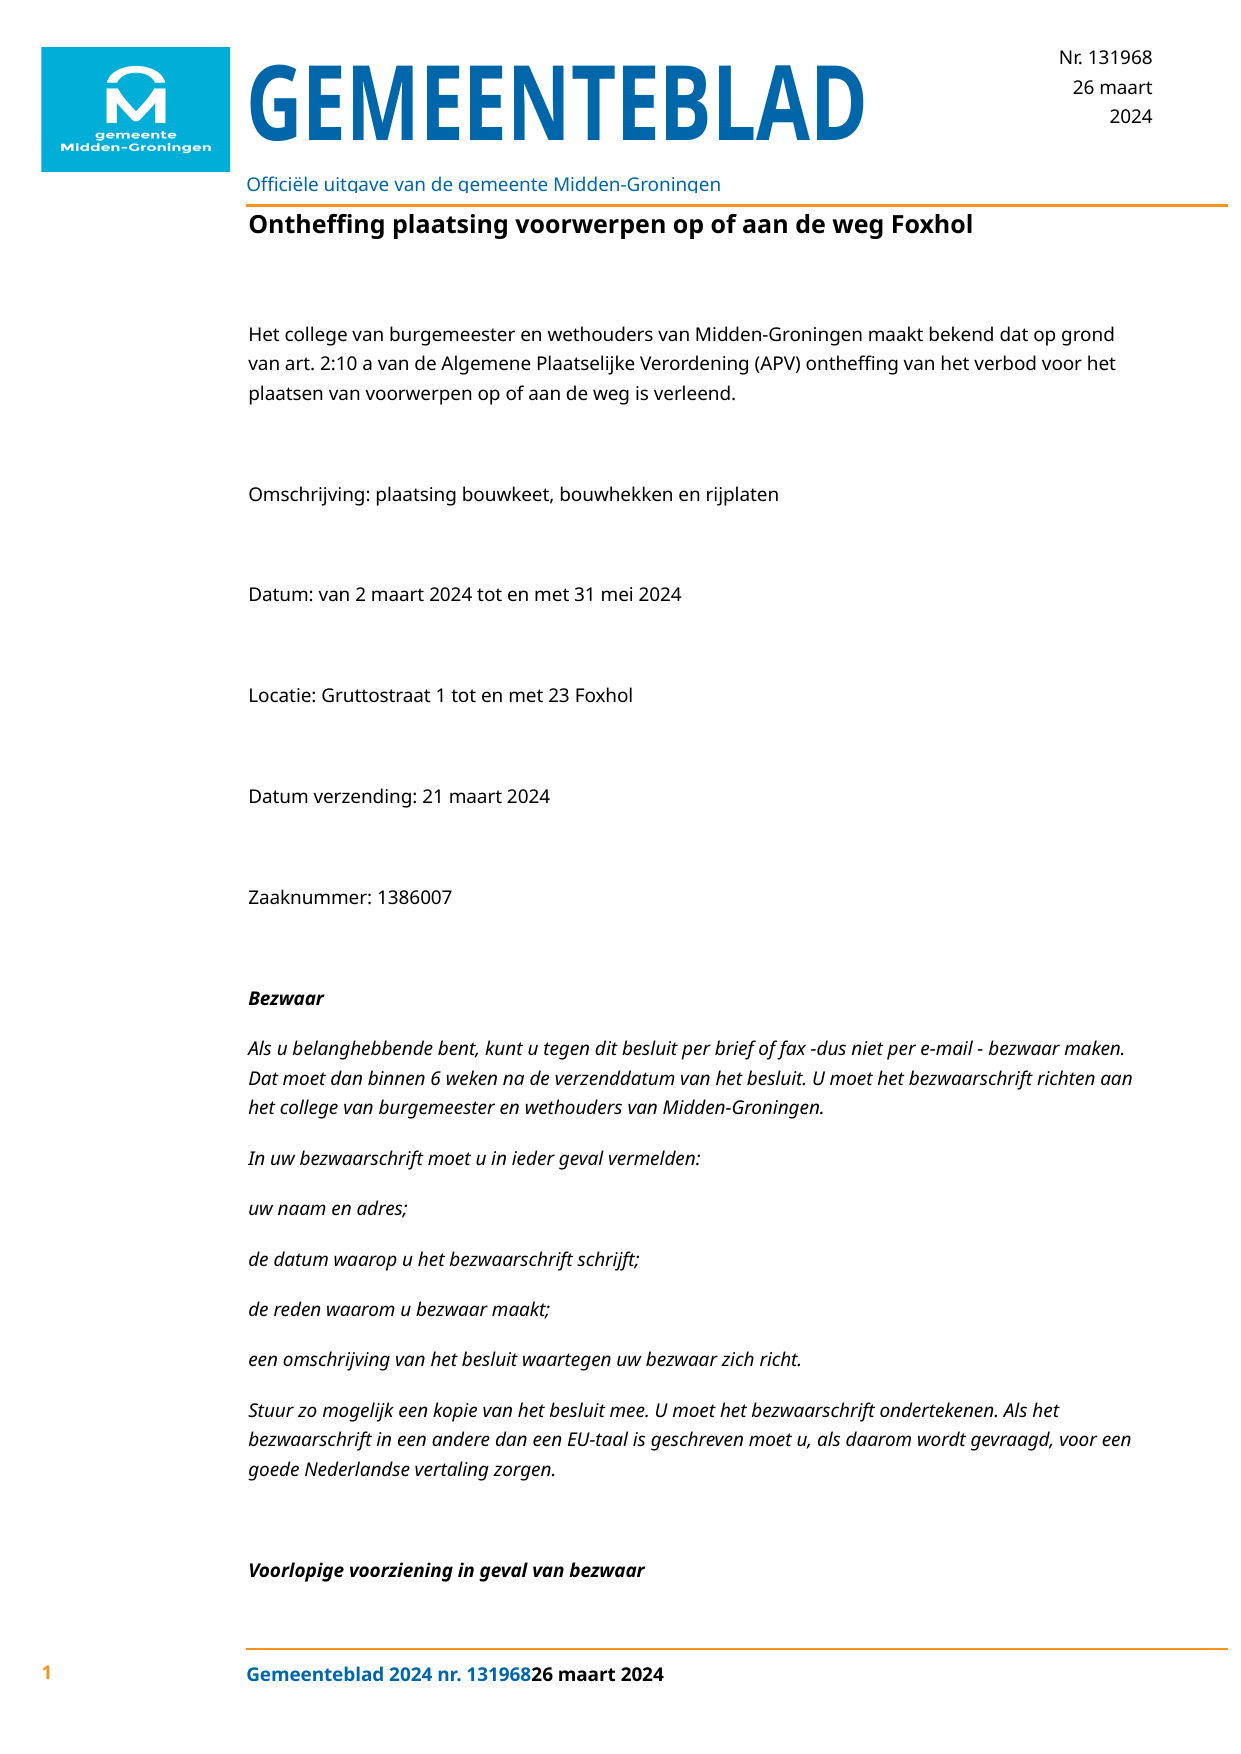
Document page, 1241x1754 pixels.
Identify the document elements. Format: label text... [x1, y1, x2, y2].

picture [184, 146, 190, 153]
text In uw bezwaarschrift moet u in ieder geval vermelden: [248, 1145, 1152, 1171]
text Locatie: Gruttostraat 1 tot en met 23 Foxhol [248, 682, 1152, 708]
text Ontheffing plaatsing voorwerpen op of aan de weg Foxhol [248, 207, 1152, 241]
text de datum waarop u het bezwaarschrift schrijft; [248, 1246, 1152, 1271]
text Datum: van 2 maart 2024 tot en met 31 mei 2024 [248, 582, 1152, 607]
text Bezwaar [248, 985, 1152, 1011]
text Stuur zo mogelijk een kopie van het besluit mee. U moet het bezwaarschrift ondertekenen. Als het bezwaarschrift in een andere dan een EU-taal is geschreven moet u, als daarom wordt gevraagd, voor een goede Nederlandse vertaling zorgen. [248, 1397, 1152, 1482]
text Datum verzending: 21 maart 2024 [248, 783, 1152, 809]
text Het college van burgemeester en wethouders van Midden-Groningen maakt bekend dat op grond van art. 2:10 a van de Algemene Plaatselijke Verordening (APV) ontheffing van het verbod voor het plaatsen van voorwerpen op of aan de weg is verleend. [248, 321, 1152, 406]
text Zaaknummer: 1386007 [248, 884, 1152, 910]
text een omschrijving van het besluit waartegen uw bezwaar zich richt. [248, 1347, 1152, 1372]
text Voorlopige voorziening in geval van bezwaar [248, 1557, 1152, 1583]
text uw naam en adres; [248, 1195, 1152, 1221]
picture [108, 66, 164, 82]
text Als u belanghebbende bent, kunt u tegen dit besluit per brief of fax -dus niet per e-mail - bezwaar maken. Dat moet dan binnen 6 weken na de verzenddatum van het besluit. U moet het bezwaarschrift richten aan het college van burgemeester en wethouders van Midden-Groningen. [248, 1035, 1152, 1120]
text de reden waarom u bezwaar maakt; [248, 1296, 1152, 1322]
picture [107, 89, 165, 122]
text Omschrijving: plaatsing bouwkeet, bouwhekken en rijplaten [248, 481, 1152, 506]
